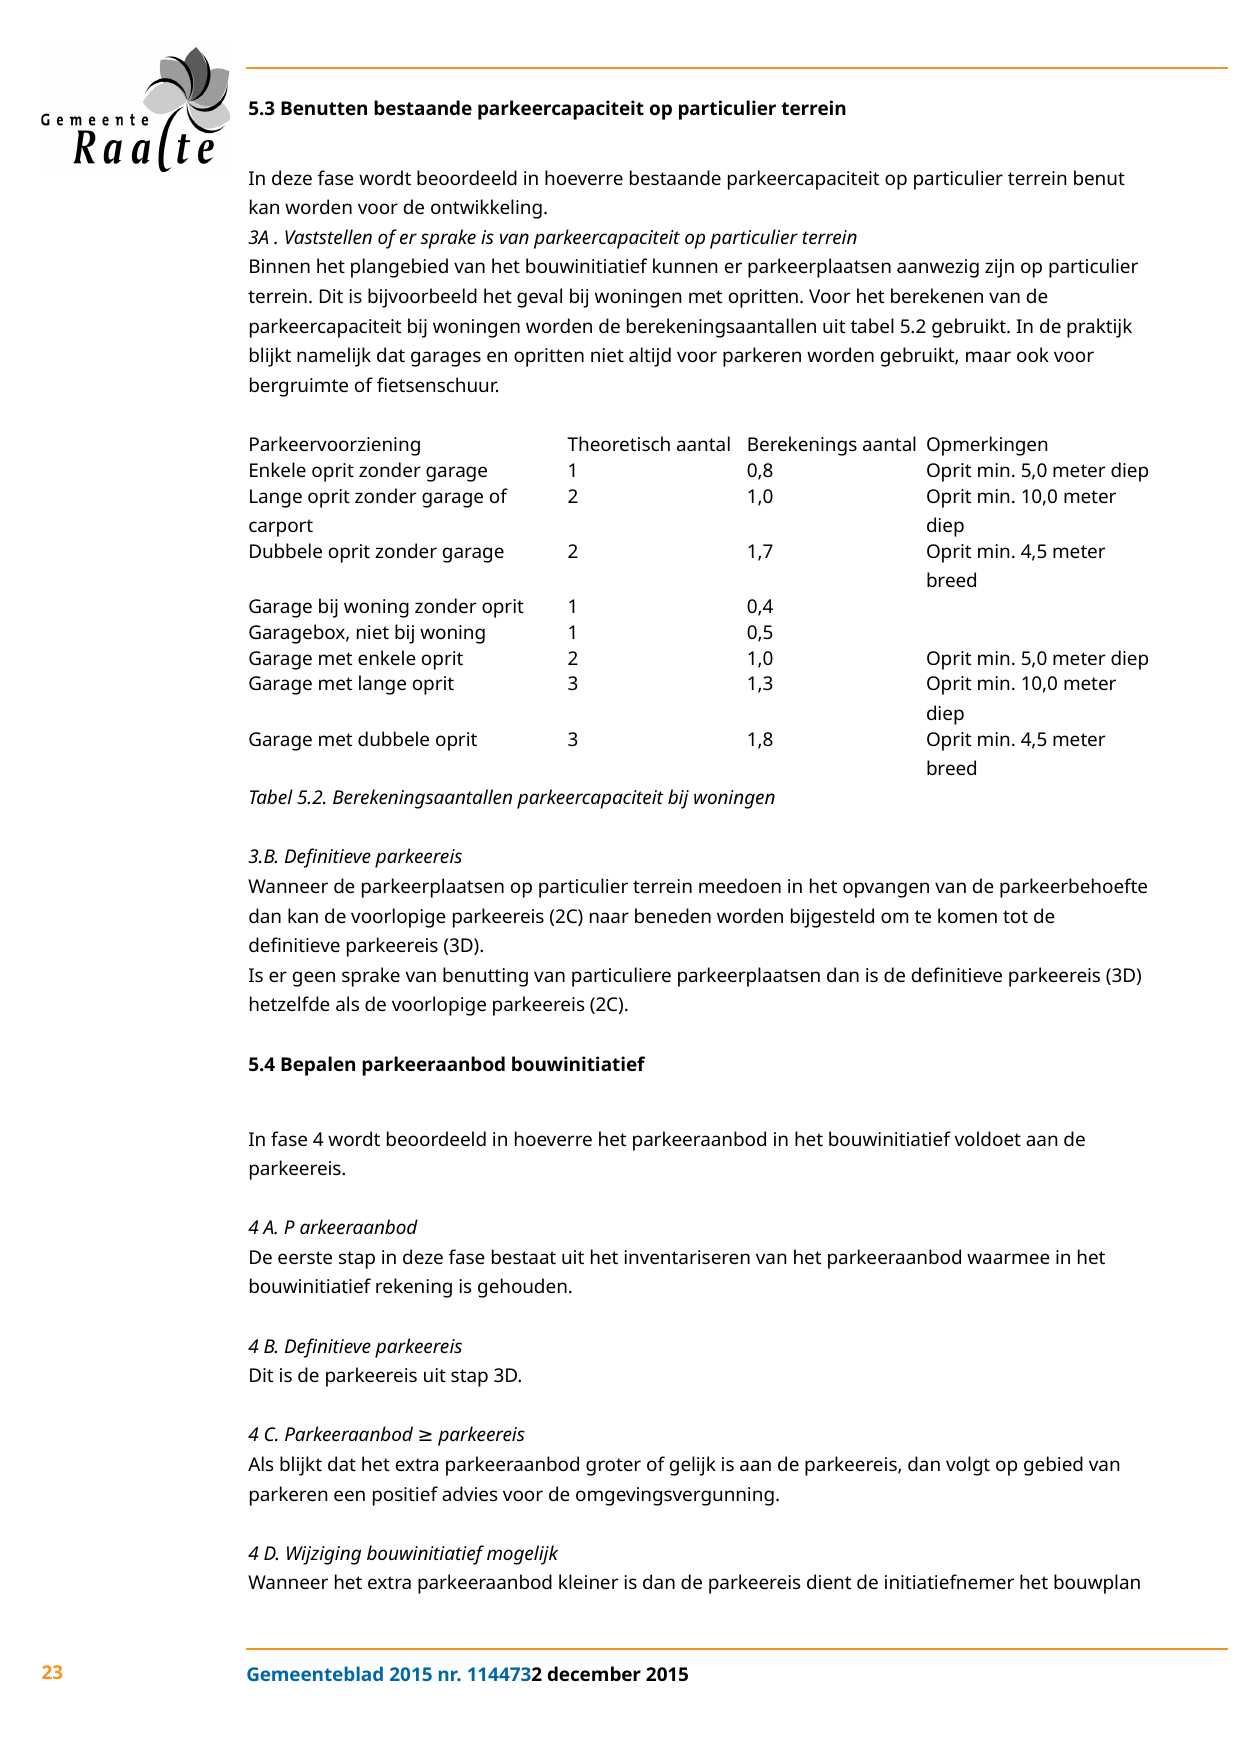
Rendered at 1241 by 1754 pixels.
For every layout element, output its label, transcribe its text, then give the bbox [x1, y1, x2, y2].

table_cell Garage met lange oprit [248, 671, 567, 726]
table_cell Oprit min. 5,0 meter diep [926, 457, 1152, 483]
text 3A . Vaststellen of er sprake is van parkeercapaciteit op particulier terrein [248, 224, 1152, 250]
table_cell 0,4 [747, 594, 926, 619]
table_cell [926, 619, 1152, 645]
table_cell Garagebox, niet bij woning [248, 619, 567, 645]
table_cell 1,7 [747, 538, 926, 593]
table_cell Oprit min. 4,5 meter breed [926, 726, 1152, 781]
table_cell 2 [568, 538, 747, 593]
table_cell Garage met dubbele oprit [248, 726, 567, 781]
text 4 D. Wijziging bouwinitiatief mogelijk [248, 1540, 1152, 1566]
text Dit is de parkeereis uit stap 3D. [248, 1362, 1152, 1388]
table_cell 0,5 [747, 619, 926, 645]
text 4 A. P arkeeraanbod [248, 1214, 1152, 1240]
table_cell 1,8 [747, 726, 926, 781]
table_cell Oprit min. 5,0 meter diep [926, 645, 1152, 671]
table_cell 3 [568, 726, 747, 781]
text 3.B. Definitieve parkeereis [248, 844, 1152, 869]
picture [41, 47, 231, 172]
table_cell 2 [568, 645, 747, 671]
text Binnen het plangebied van het bouwinitiatief kunnen er parkeerplaatsen aanwezig zijn op particulier terrein. Dit is bijvoorbeeld het geval bij woningen met opritten. Voor het berekenen van de parkeercapaciteit bij woningen worden de berekeningsaantallen uit tabel 5.2 gebruikt. In de praktijk blijkt namelijk dat garages en opritten niet altijd voor parkeren worden gebruikt, maar ook voor bergruimte of fietsenschuur. [248, 254, 1152, 398]
table_header Opmerkingen [926, 431, 1152, 457]
table_cell Oprit min. 10,0 meter diep [926, 671, 1152, 726]
table_cell Enkele oprit zonder garage [248, 457, 567, 483]
table_cell 2 [568, 483, 747, 538]
table_cell 1 [568, 594, 747, 619]
table_cell 1,3 [747, 671, 926, 726]
table_cell 1,0 [747, 645, 926, 671]
text In deze fase wordt beoordeeld in hoeverre bestaande parkeercapaciteit op particulier terrein benut kan worden voor de ontwikkeling. [248, 165, 1152, 220]
table_cell 1 [568, 619, 747, 645]
table_cell Oprit min. 4,5 meter breed [926, 538, 1152, 593]
table_cell Lange oprit zonder garage of carport [248, 483, 567, 538]
table_cell 1,0 [747, 483, 926, 538]
table_header Parkeervoorziening [248, 431, 567, 457]
table_header Berekenings aantal [747, 431, 926, 457]
table_cell [926, 594, 1152, 619]
table_cell 1 [568, 457, 747, 483]
table_cell Garage bij woning zonder oprit [248, 594, 567, 619]
table_cell 0,8 [747, 457, 926, 483]
text In fase 4 wordt beoordeeld in hoeverre het parkeeraanbod in het bouwinitiatief voldoet aan de parkeereis. [248, 1126, 1152, 1181]
text Als blijkt dat het extra parkeeraanbod groter of gelijk is aan de parkeereis, dan volgt op gebied van parkeren een positief advies voor de omgevingsvergunning. [248, 1451, 1152, 1506]
table_header Theoretisch aantal [568, 431, 747, 457]
text 5.4 Bepalen parkeeraanbod bouwinitiatief [248, 1051, 1152, 1076]
text De eerste stap in deze fase bestaat uit het inventariseren van het parkeeraanbod waarmee in het bouwinitiatief rekening is gehouden. [248, 1244, 1152, 1299]
text Is er geen sprake van benutting van particuliere parkeerplaatsen dan is de definitieve parkeereis (3D) hetzelfde als de voorlopige parkeereis (2C). [248, 962, 1152, 1017]
table_cell 3 [568, 671, 747, 726]
text Wanneer de parkeerplaatsen op particulier terrein meedoen in het opvangen van de parkeerbehoefte dan kan de voorlopige parkeereis (2C) naar beneden worden bijgesteld om te komen tot de definitieve parkeereis (3D). [248, 873, 1152, 958]
text Tabel 5.2. Berekeningsaantallen parkeercapaciteit bij woningen [248, 784, 1152, 810]
text 4 B. Definitieve parkeereis [248, 1333, 1152, 1358]
text Wanneer het extra parkeeraanbod kleiner is dan de parkeereis dient de initiatiefnemer het bouwplan [248, 1569, 1152, 1595]
text 5.3 Benutten bestaande parkeercapaciteit op particulier terrein [248, 95, 1152, 121]
text 4 C. Parkeeraanbod ≥ parkeereis [248, 1422, 1152, 1447]
table_cell Garage met enkele oprit [248, 645, 567, 671]
table_cell Dubbele oprit zonder garage [248, 538, 567, 593]
table_cell Oprit min. 10,0 meter diep [926, 483, 1152, 538]
